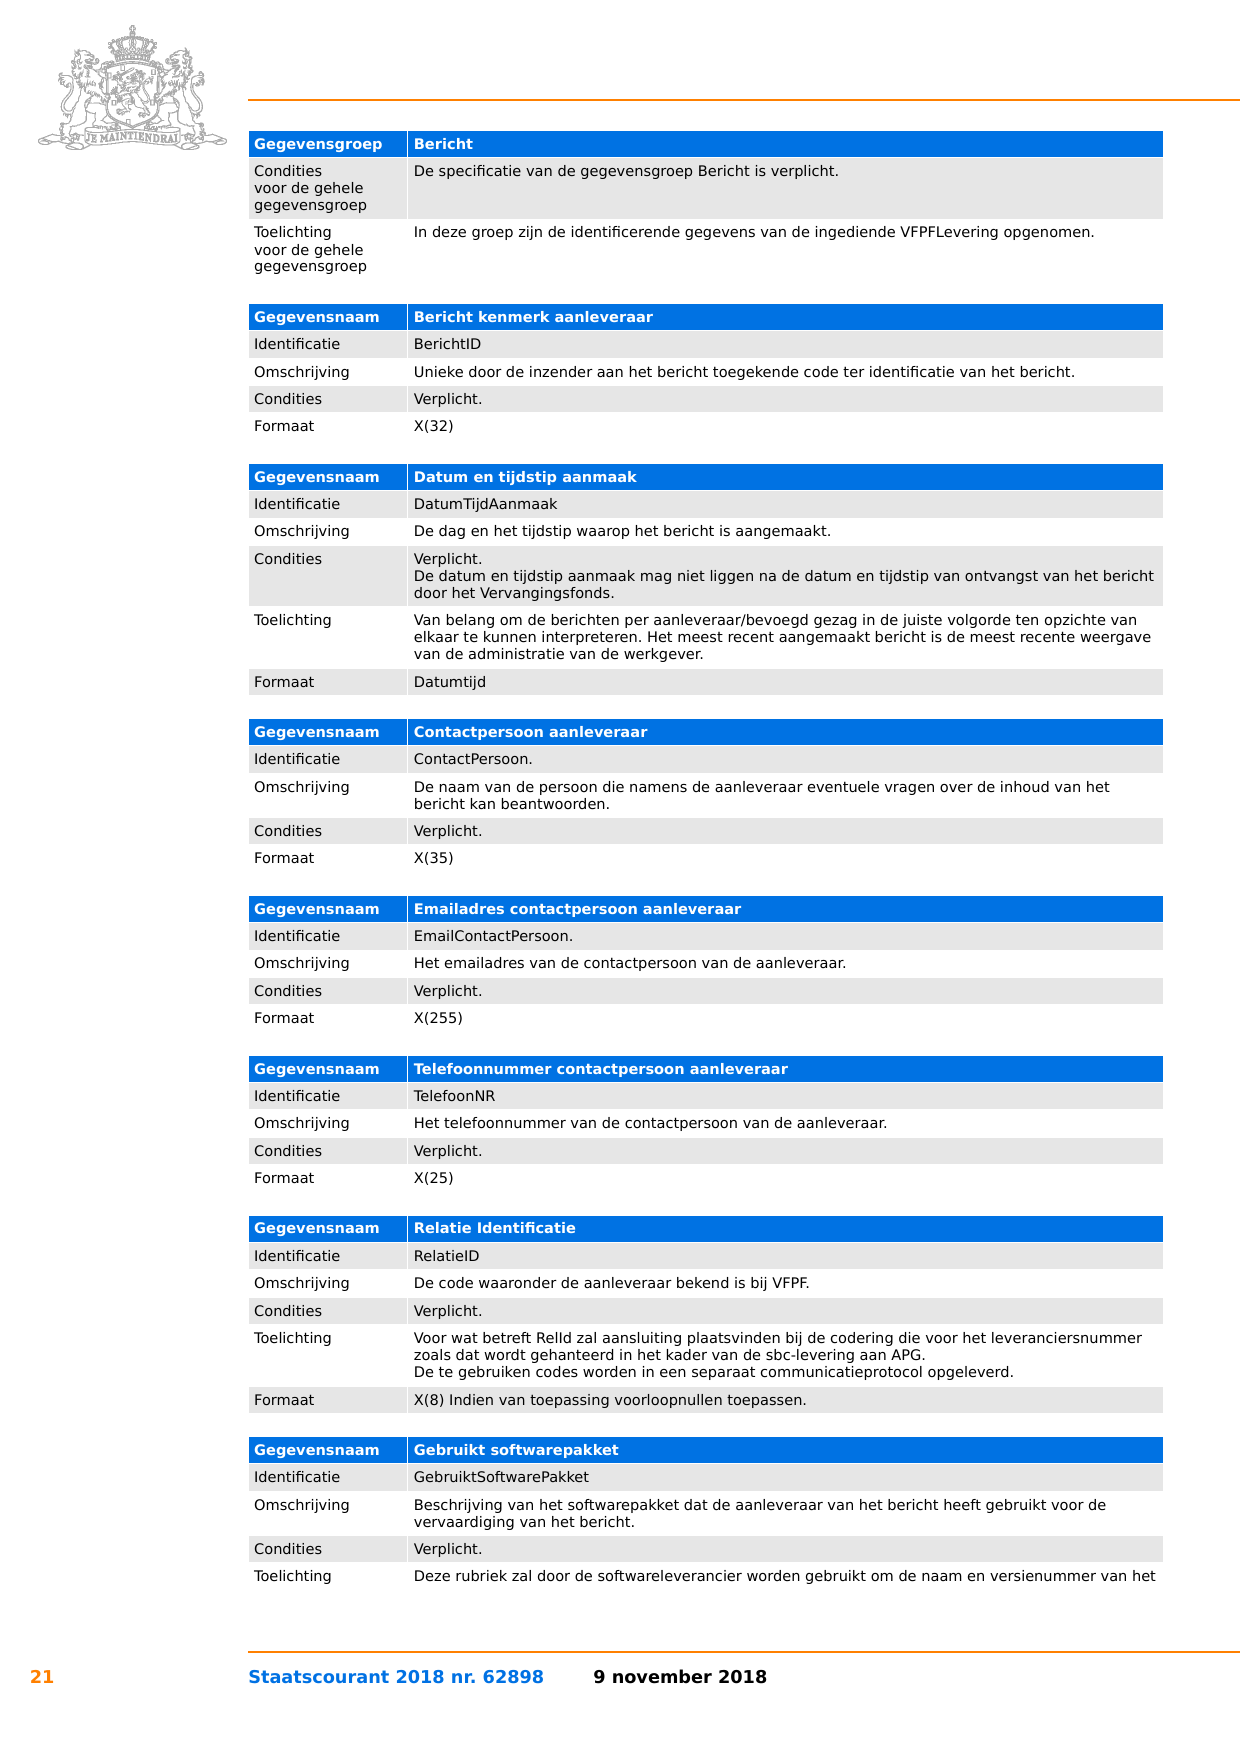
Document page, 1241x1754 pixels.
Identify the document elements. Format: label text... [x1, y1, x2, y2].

table_cell Verplicht. [408, 818, 1163, 844]
table_cell Het telefoonnummer van de contactpersoon van de aanleveraar. [408, 1111, 1163, 1137]
table_cell Condities voor de gehele gegevensgroep [249, 158, 407, 219]
table_header Contactpersoon aanleveraar [408, 719, 1163, 745]
table_cell Toelichting [249, 1325, 407, 1386]
table_cell Verplicht. [408, 1536, 1163, 1562]
table_cell Omschrijving [249, 1492, 407, 1535]
table_cell Unieke door de inzender aan het bericht toegekende code ter identificatie van het bericht. [408, 359, 1163, 385]
table_cell Toelichting [249, 608, 407, 668]
table_cell Toelichting voor de gehele gegevensgroep [249, 220, 407, 280]
table_cell Verplicht. [408, 1138, 1163, 1164]
table_cell Identificatie [249, 923, 407, 950]
table_cell Formaat [249, 1006, 407, 1032]
table_cell Condities [249, 978, 407, 1004]
table_cell X(255) [408, 1006, 1163, 1032]
table_cell Voor wat betreft RelId zal aansluiting plaatsvinden bij de codering die voor het leveranciersnummer zoals dat wordt gehanteerd in het kader van de sbc-levering aan APG. De te gebruiken codes worden in een separaat communicatieprotocol opgeleverd. [408, 1325, 1163, 1386]
table_cell Condities [249, 386, 407, 412]
table_cell X(25) [408, 1165, 1163, 1192]
table_header Telefoonnummer contactpersoon aanleveraar [408, 1056, 1163, 1082]
table_cell Datumtijd [408, 669, 1163, 695]
table_cell ContactPersoon. [408, 746, 1163, 773]
table_cell Omschrijving [249, 1111, 407, 1137]
table_cell Verplicht. [408, 978, 1163, 1004]
table_cell Formaat [249, 1165, 407, 1192]
table_cell Omschrijving [249, 774, 407, 817]
table_cell Identificatie [249, 1243, 407, 1269]
table_cell X(35) [408, 846, 1163, 872]
table_cell EmailContactPersoon. [408, 923, 1163, 950]
table_header Emailadres contactpersoon aanleveraar [408, 896, 1163, 922]
table_header Gegevensnaam [249, 1437, 407, 1463]
table_cell Omschrijving [249, 1271, 407, 1297]
table_cell Omschrijving [249, 951, 407, 977]
table_cell Toelichting [249, 1564, 407, 1590]
table_cell Het emailadres van de contactpersoon van de aanleveraar. [408, 951, 1163, 977]
table_header Gebruikt softwarepakket [408, 1437, 1163, 1463]
table_cell Condities [249, 546, 407, 606]
table_cell Identificatie [249, 331, 407, 358]
table_header Bericht kenmerk aanleveraar [408, 304, 1163, 330]
table_cell Condities [249, 1138, 407, 1164]
table_cell Condities [249, 1298, 407, 1324]
table_cell Verplicht. [408, 1298, 1163, 1324]
table_cell Van belang om de berichten per aanleveraar/bevoegd gezag in de juiste volgorde ten opzichte van elkaar te kunnen interpreteren. Het meest recent aangemaakt bericht is de meest recente weergave van de administratie van de werkgever. [408, 608, 1163, 668]
table_cell Condities [249, 818, 407, 844]
table_cell TelefoonNR [408, 1083, 1163, 1109]
table_header Gegevensnaam [249, 304, 407, 330]
table_header Gegevensnaam [249, 1216, 407, 1242]
table_cell De dag en het tijdstip waarop het bericht is aangemaakt. [408, 519, 1163, 545]
table_cell De naam van de persoon die namens de aanleveraar eventuele vragen over de inhoud van het bericht kan beantwoorden. [408, 774, 1163, 817]
table_header Gegevensnaam [249, 464, 407, 490]
table_cell Omschrijving [249, 359, 407, 385]
table_cell Identificatie [249, 1083, 407, 1109]
table_cell Condities [249, 1536, 407, 1562]
table_cell BerichtID [408, 331, 1163, 358]
table_cell In deze groep zijn de identificerende gegevens van de ingediende VFPFLevering opgenomen. [408, 220, 1163, 280]
table_cell Identificatie [249, 746, 407, 773]
table_cell X(32) [408, 414, 1163, 440]
table_cell Formaat [249, 846, 407, 872]
table_cell Deze rubriek zal door de softwareleverancier worden gebruikt om de naam en versienummer van het [408, 1564, 1163, 1590]
table_cell De code waaronder de aanleveraar bekend is bij VFPF. [408, 1271, 1163, 1297]
table_header Datum en tijdstip aanmaak [408, 464, 1163, 490]
table_header Gegevensnaam [249, 1056, 407, 1082]
table_cell Identificatie [249, 1464, 407, 1491]
table_cell Identificatie [249, 491, 407, 518]
table_cell DatumTijdAanmaak [408, 491, 1163, 518]
table_cell Verplicht. De datum en tijdstip aanmaak mag niet liggen na de datum en tijdstip van ontvangst van het bericht door het Vervangingsfonds. [408, 546, 1163, 606]
table_header Gegevensgroep [249, 131, 407, 157]
table_cell Formaat [249, 1387, 407, 1413]
table_header Gegevensnaam [249, 719, 407, 745]
table_header Relatie Identificatie [408, 1216, 1163, 1242]
table_header Gegevensnaam [249, 896, 407, 922]
table_cell RelatieID [408, 1243, 1163, 1269]
table_cell Verplicht. [408, 386, 1163, 412]
table_cell Formaat [249, 414, 407, 440]
table_cell Omschrijving [249, 519, 407, 545]
table_header Bericht [408, 131, 1163, 157]
table_cell X(8) Indien van toepassing voorloopnullen toepassen. [408, 1387, 1163, 1413]
table_cell Beschrijving van het softwarepakket dat de aanleveraar van het bericht heeft gebruikt voor de vervaardiging van het bericht. [408, 1492, 1163, 1535]
table_cell Formaat [249, 669, 407, 695]
table_cell De specificatie van de gegevensgroep Bericht is verplicht. [408, 158, 1163, 219]
picture [38, 25, 227, 150]
table_cell GebruiktSoftwarePakket [408, 1464, 1163, 1491]
